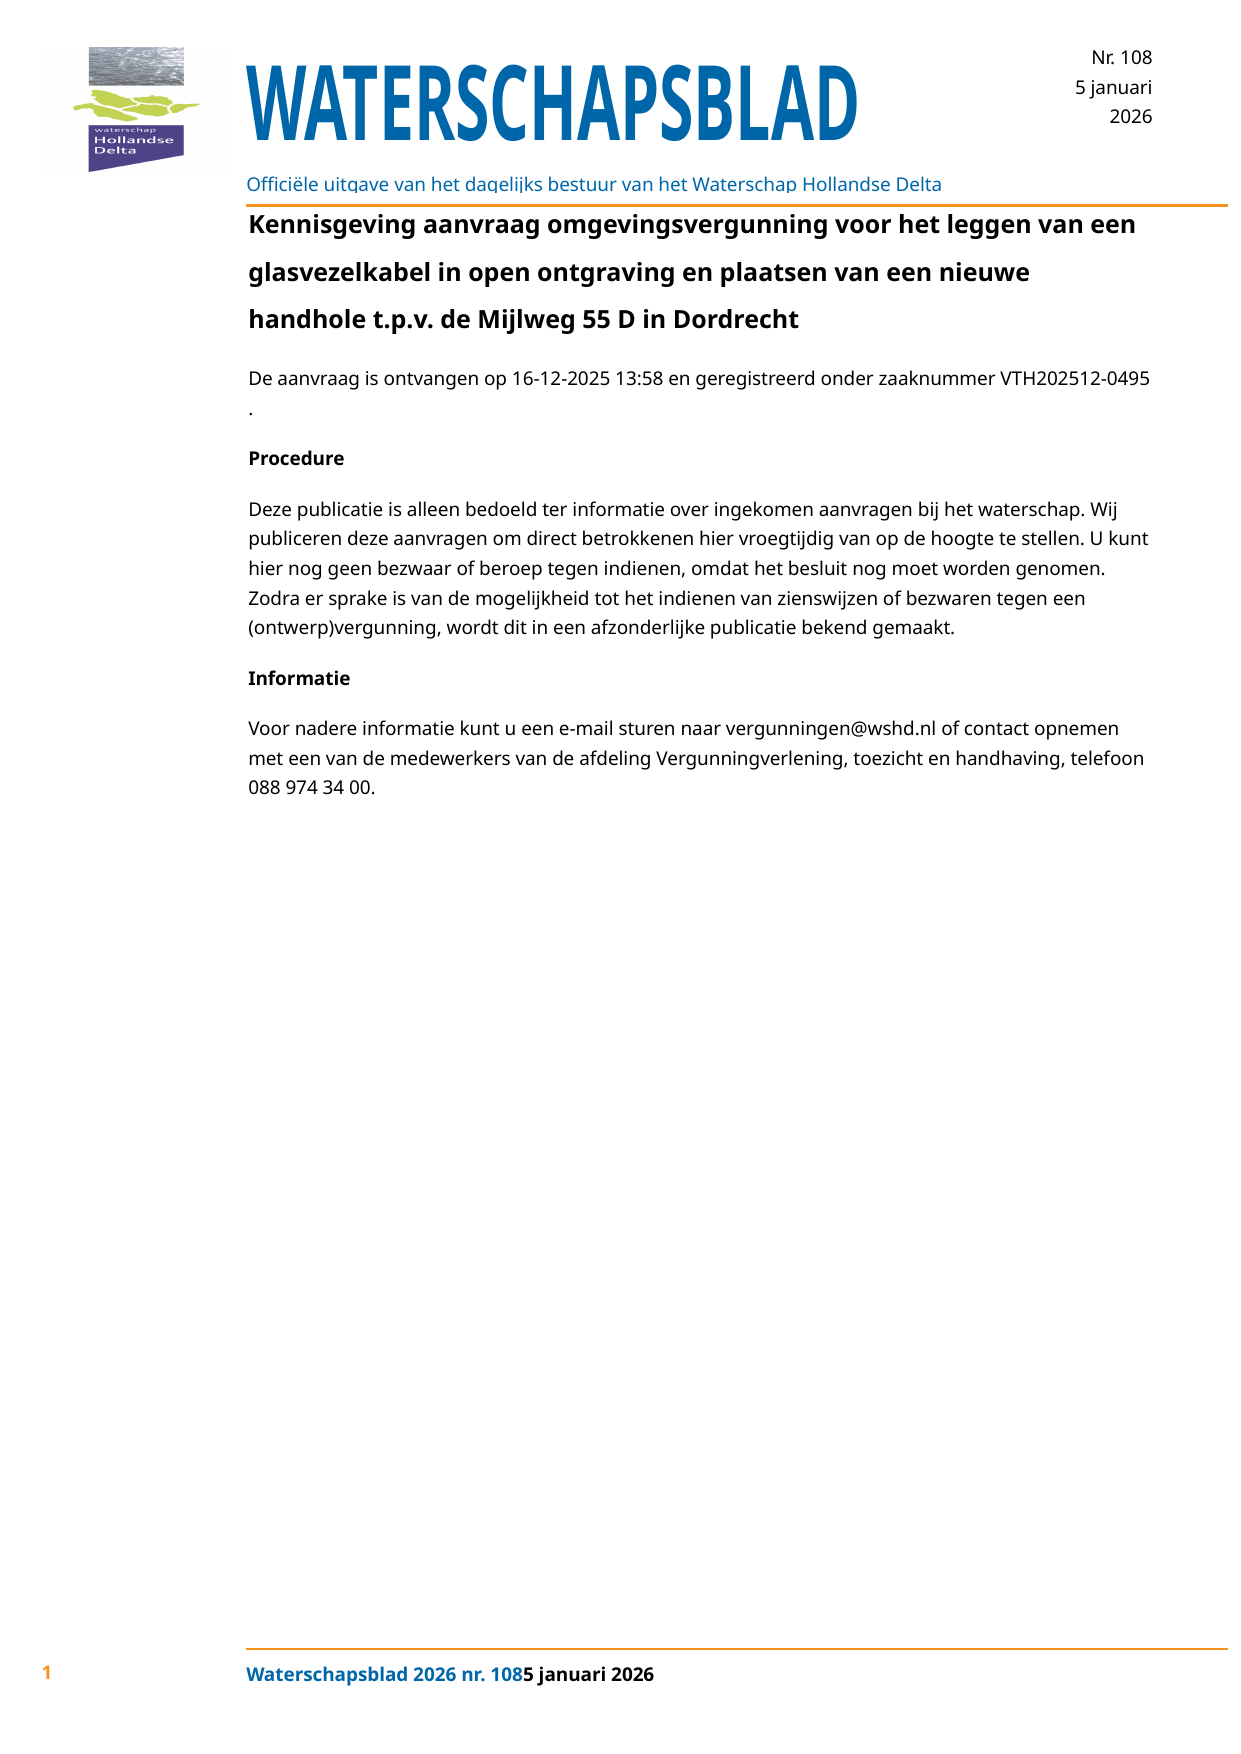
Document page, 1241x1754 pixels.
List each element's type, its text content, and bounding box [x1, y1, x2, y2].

picture [41, 47, 231, 172]
text Deze publicatie is alleen bedoeld ter informatie over ingekomen aanvragen bij het waterschap. Wij publiceren deze aanvragen om direct betrokkenen hier vroegtijdig van op de hoogte te stellen. U kunt hier nog geen bezwaar of beroep tegen indienen, omdat het besluit nog moet worden genomen. Zodra er sprake is van de mogelijkheid tot het indienen van zienswijzen of bezwaren tegen een (ontwerp)vergunning, wordt dit in een afzonderlijke publicatie bekend gemaakt. [248, 496, 1152, 640]
text Voor nadere informatie kunt u een e-mail sturen naar vergunningen@wshd.nl of contact opnemen met een van de medewerkers van de afdeling Vergunningverlening, toezicht en handhaving, telefoon 088 974 34 00. [248, 715, 1152, 800]
text Procedure [248, 446, 1152, 471]
text Informatie [248, 665, 1152, 690]
text De aanvraag is ontvangen op 16-12-2025 13:58 en geregistreerd onder zaaknummer VTH202512-0495 . [248, 366, 1152, 421]
text Kennisgeving aanvraag omgevingsvergunning voor het leggen van een glasvezelkabel in open ontgraving en plaatsen van een nieuwe handhole t.p.v. de Mijlweg 55 D in Dordrecht [248, 207, 1152, 336]
